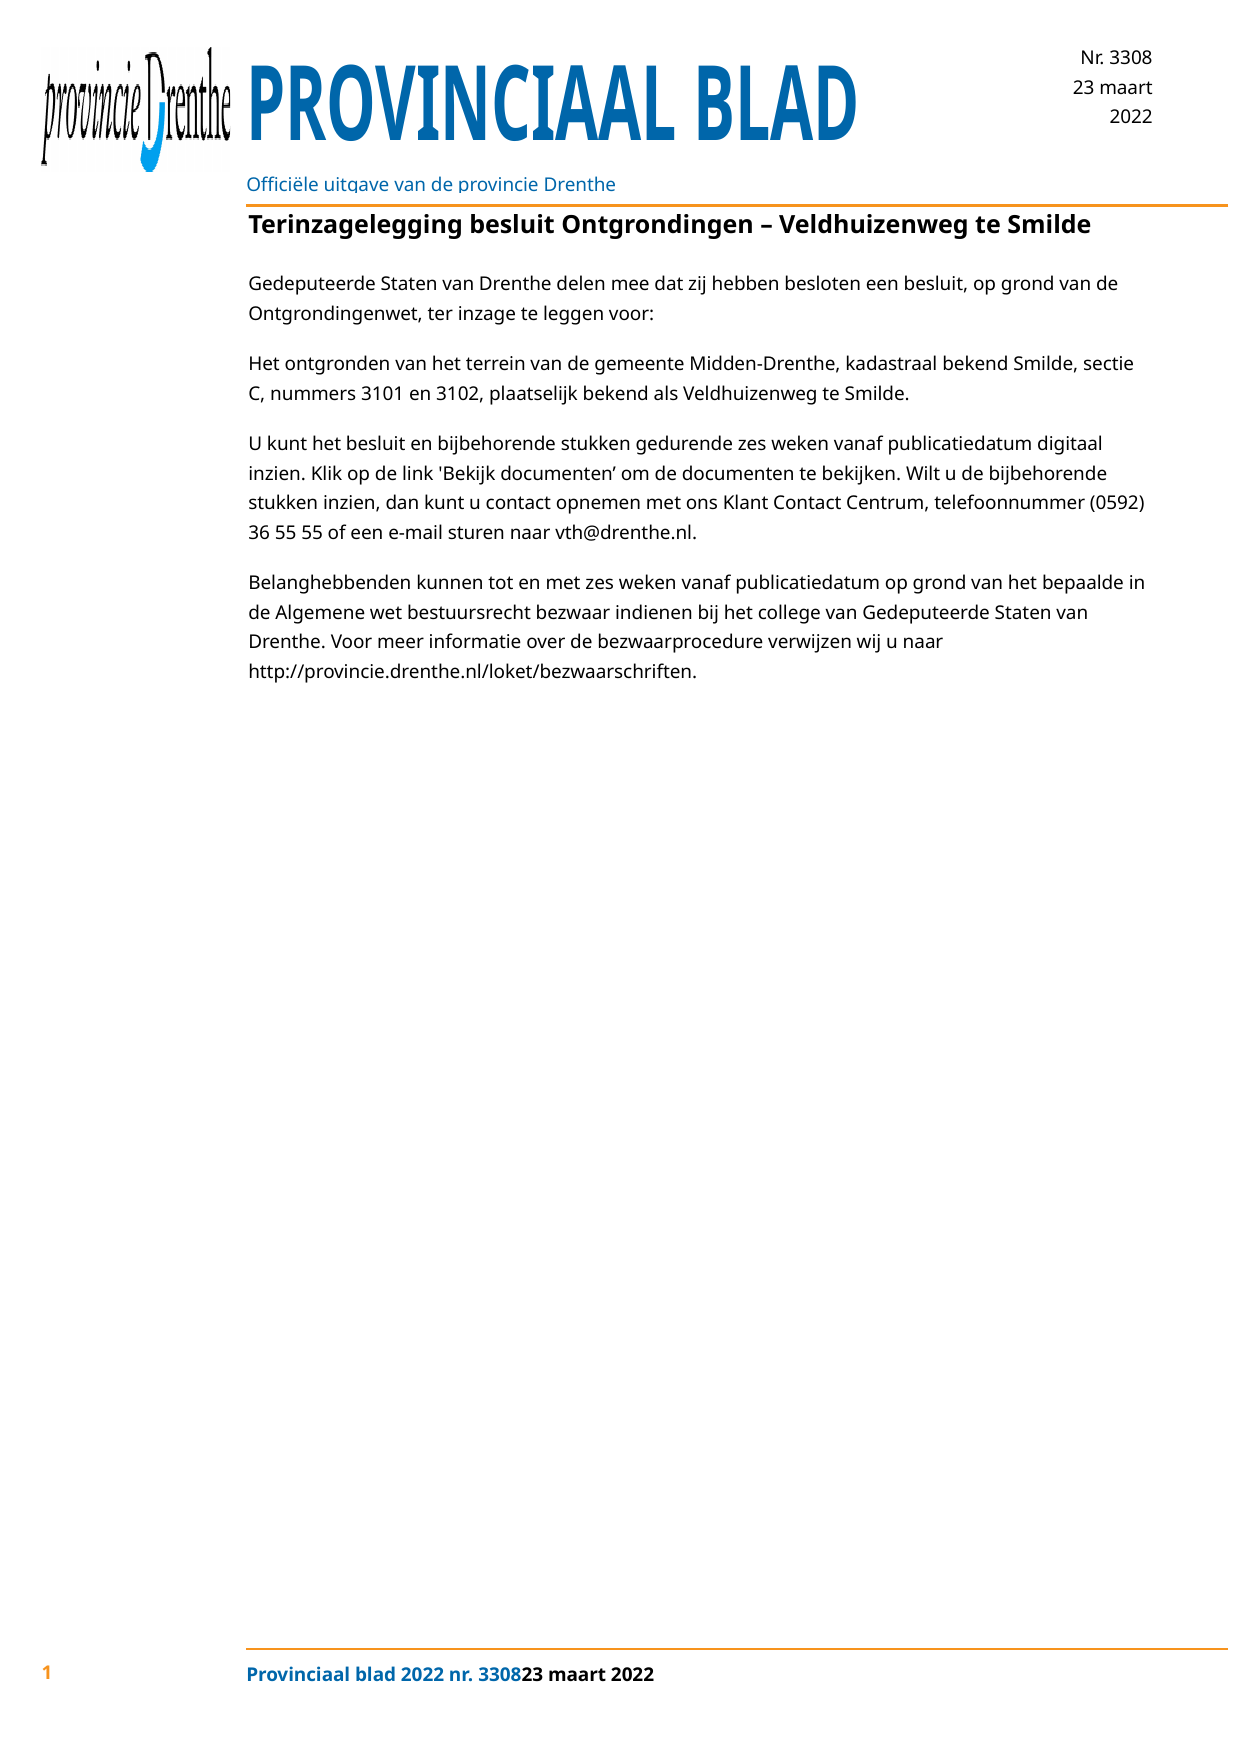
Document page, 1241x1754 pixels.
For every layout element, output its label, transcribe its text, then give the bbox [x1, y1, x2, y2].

picture [41, 47, 231, 172]
text Terinzagelegging besluit Ontgrondingen – Veldhuizenweg te Smilde [248, 207, 1152, 241]
text U kunt het besluit en bijbehorende stukken gedurende zes weken vanaf publicatiedatum digitaal inzien. Klik op de link 'Bekijk documenten’ om de documenten te bekijken. Wilt u de bijbehorende stukken inzien, dan kunt u contact opnemen met ons Klant Contact Centrum, telefoonnummer (0592) 36 55 55 of een e-mail sturen naar vth@drenthe.nl. [248, 430, 1152, 545]
text Belanghebbenden kunnen tot en met zes weken vanaf publicatiedatum op grond van het bepaalde in de Algemene wet bestuursrecht bezwaar indienen bij het college van Gedeputeerde Staten van Drenthe. Voor meer informatie over de bezwaarprocedure verwijzen wij u naar http://provincie.drenthe.nl/loket/bezwaarschriften. [248, 569, 1152, 684]
text Het ontgronden van het terrein van de gemeente Midden-Drenthe, kadastraal bekend Smilde, sectie C, nummers 3101 en 3102, plaatselijk bekend als Veldhuizenweg te Smilde. [248, 350, 1152, 406]
text Gedeputeerde Staten van Drenthe delen mee dat zij hebben besloten een besluit, op grond van de Ontgrondingenwet, ter inzage te leggen voor: [248, 270, 1152, 326]
